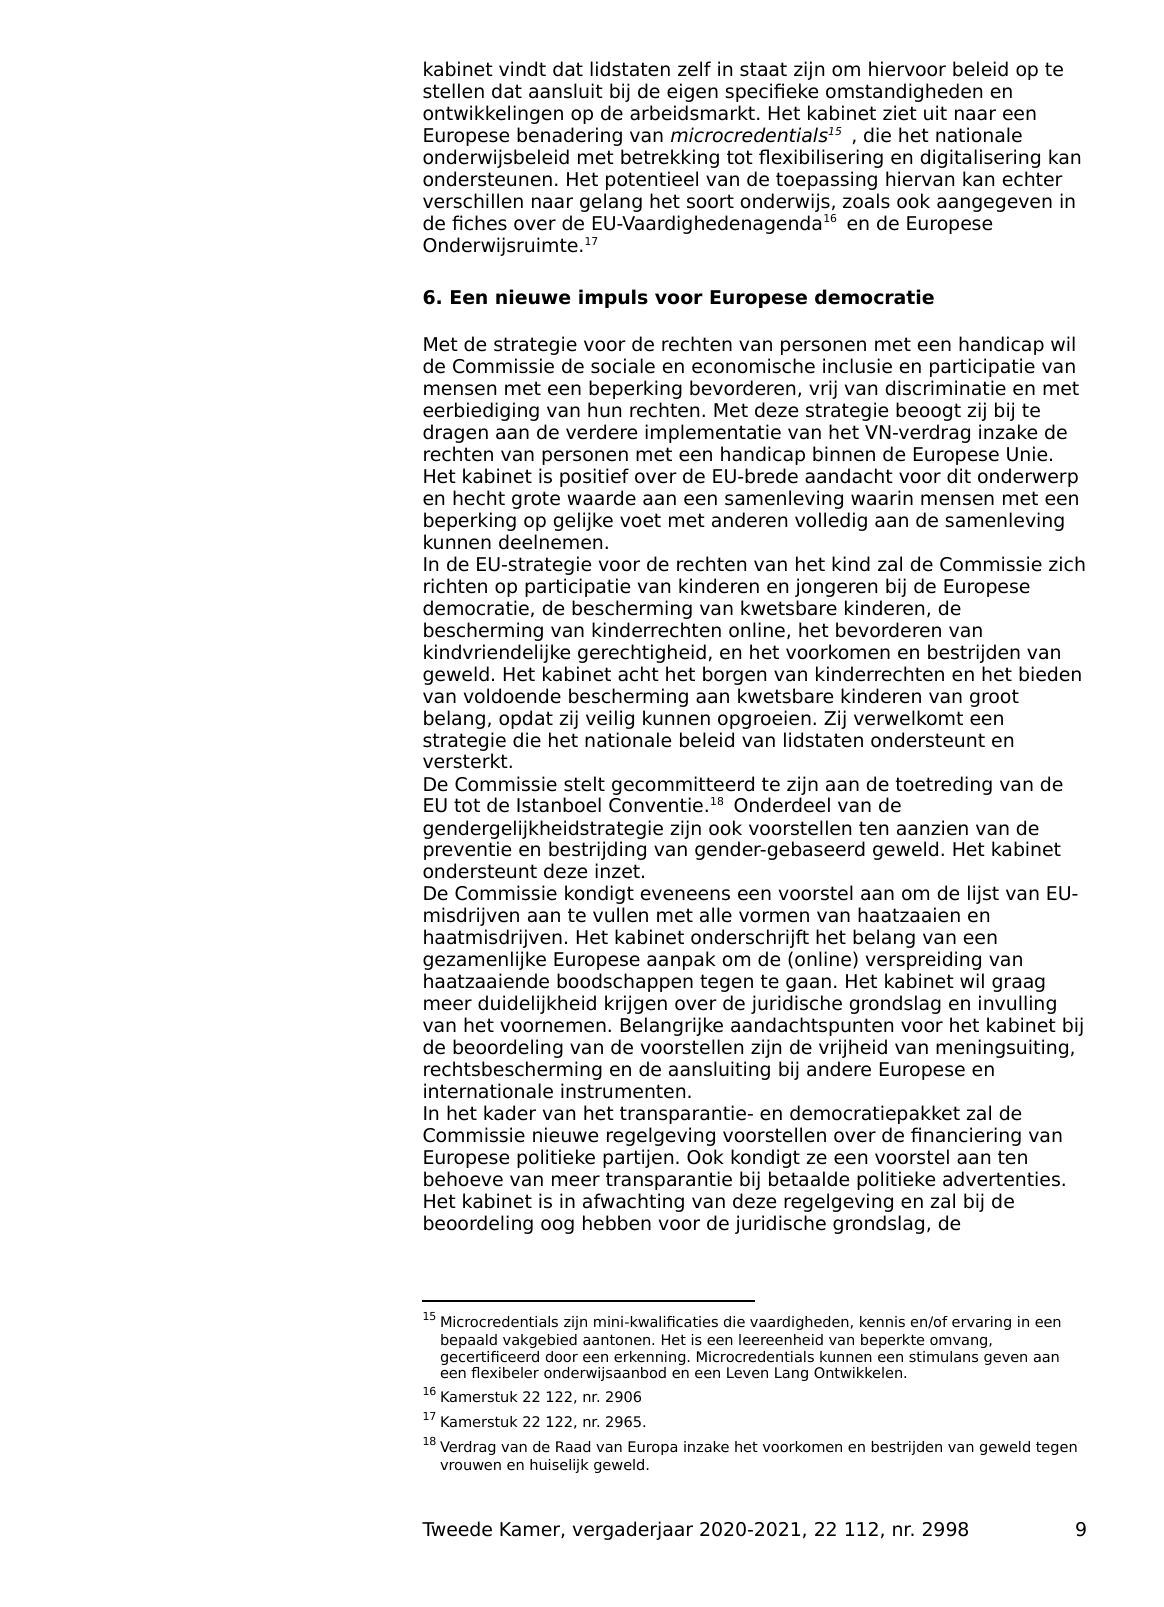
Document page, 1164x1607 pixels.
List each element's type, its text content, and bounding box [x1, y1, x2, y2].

text De Commissie stelt gecommitteerd te zijn aan de toetreding van de EU tot de Istanboel Conventie. Onderdeel van de gendergelijkheidstrategie zijn ook voorstellen ten aanzien van de preventie en bestrijding van gender-gebaseerd geweld. Het kabinet ondersteunt deze inzet. [422, 773, 1087, 883]
text Kamerstuk 22 122, nr. 2965. [422, 1410, 1087, 1432]
text In de EU-strategie voor de rechten van het kind zal de Commissie zich richten op participatie van kinderen en jongeren bij de Europese democratie, de bescherming van kwetsbare kinderen, de bescherming van kinderrechten online, het bevorderen van kindvriendelijke gerechtigheid, en het voorkomen en bestrijden van geweld. Het kabinet acht het borgen van kinderrechten en het bieden van voldoende bescherming aan kwetsbare kinderen van groot belang, opdat zij veilig kunnen opgroeien. Zij verwelkomt een strategie die het nationale beleid van lidstaten ondersteunt en versterkt. [422, 554, 1087, 773]
text Microcredentials zijn mini-kwalificaties die vaardigheden, kennis en/of ervaring in een bepaald vakgebied aantonen. Het is een leereenheid van beperkte omvang, gecertificeerd door een erkenning. Microcredentials kunnen een stimulans geven aan een flexibeler onderwijsaanbod en een Leven Lang Ontwikkelen. [422, 1310, 1087, 1382]
text Verdrag van de Raad van Europa inzake het voorkomen en bestrijden van geweld tegen vrouwen en huiselijk geweld. [422, 1435, 1087, 1474]
text In het kader van het transparantie- en democratiepakket zal de Commissie nieuwe regelgeving voorstellen over de financiering van Europese politieke partijen. Ook kondigt ze een voorstel aan ten behoeve van meer transparantie bij betaalde politieke advertenties. Het kabinet is in afwachting van deze regelgeving en zal bij de beoordeling oog hebben voor de juridische grondslag, de [422, 1103, 1087, 1235]
text kabinet vindt dat lidstaten zelf in staat zijn om hiervoor beleid op te stellen dat aansluit bij de eigen specifieke omstandigheden en ontwikkelingen op de arbeidsmarkt. Het kabinet ziet uit naar een Europese benadering van microcredentials , die het nationale onderwijsbeleid met betrekking tot flexibilisering en digitalisering kan ondersteunen. Het potentieel van de toepassing hiervan kan echter verschillen naar gelang het soort onderwijs, zoals ook aangegeven in de fiches over de EU-Vaardighedenagenda en de Europese Onderwijsruimte. [422, 59, 1087, 257]
subtitle 6. Een nieuwe impuls voor Europese democratie [422, 287, 1087, 309]
text Kamerstuk 22 122, nr. 2906 [422, 1385, 1087, 1407]
text De Commissie kondigt eveneens een voorstel aan om de lijst van EU-misdrijven aan te vullen met alle vormen van haatzaaien en haatmisdrijven. Het kabinet onderschrijft het belang van een gezamenlijke Europese aanpak om de (online) verspreiding van haatzaaiende boodschappen tegen te gaan. Het kabinet wil graag meer duidelijkheid krijgen over de juridische grondslag en invulling van het voornemen. Belangrijke aandachtspunten voor het kabinet bij de beoordeling van de voorstellen zijn de vrijheid van meningsuiting, rechtsbescherming en de aansluiting bij andere Europese en internationale instrumenten. [422, 883, 1087, 1103]
text Met de strategie voor de rechten van personen met een handicap wil de Commissie de sociale en economische inclusie en participatie van mensen met een beperking bevorderen, vrij van discriminatie en met eerbiediging van hun rechten. Met deze strategie beoogt zij bij te dragen aan de verdere implementatie van het VN-verdrag inzake de rechten van personen met een handicap binnen de Europese Unie. Het kabinet is positief over de EU-brede aandacht voor dit onderwerp en hecht grote waarde aan een samenleving waarin mensen met een beperking op gelijke voet met anderen volledig aan de samenleving kunnen deelnemen. [422, 334, 1087, 554]
